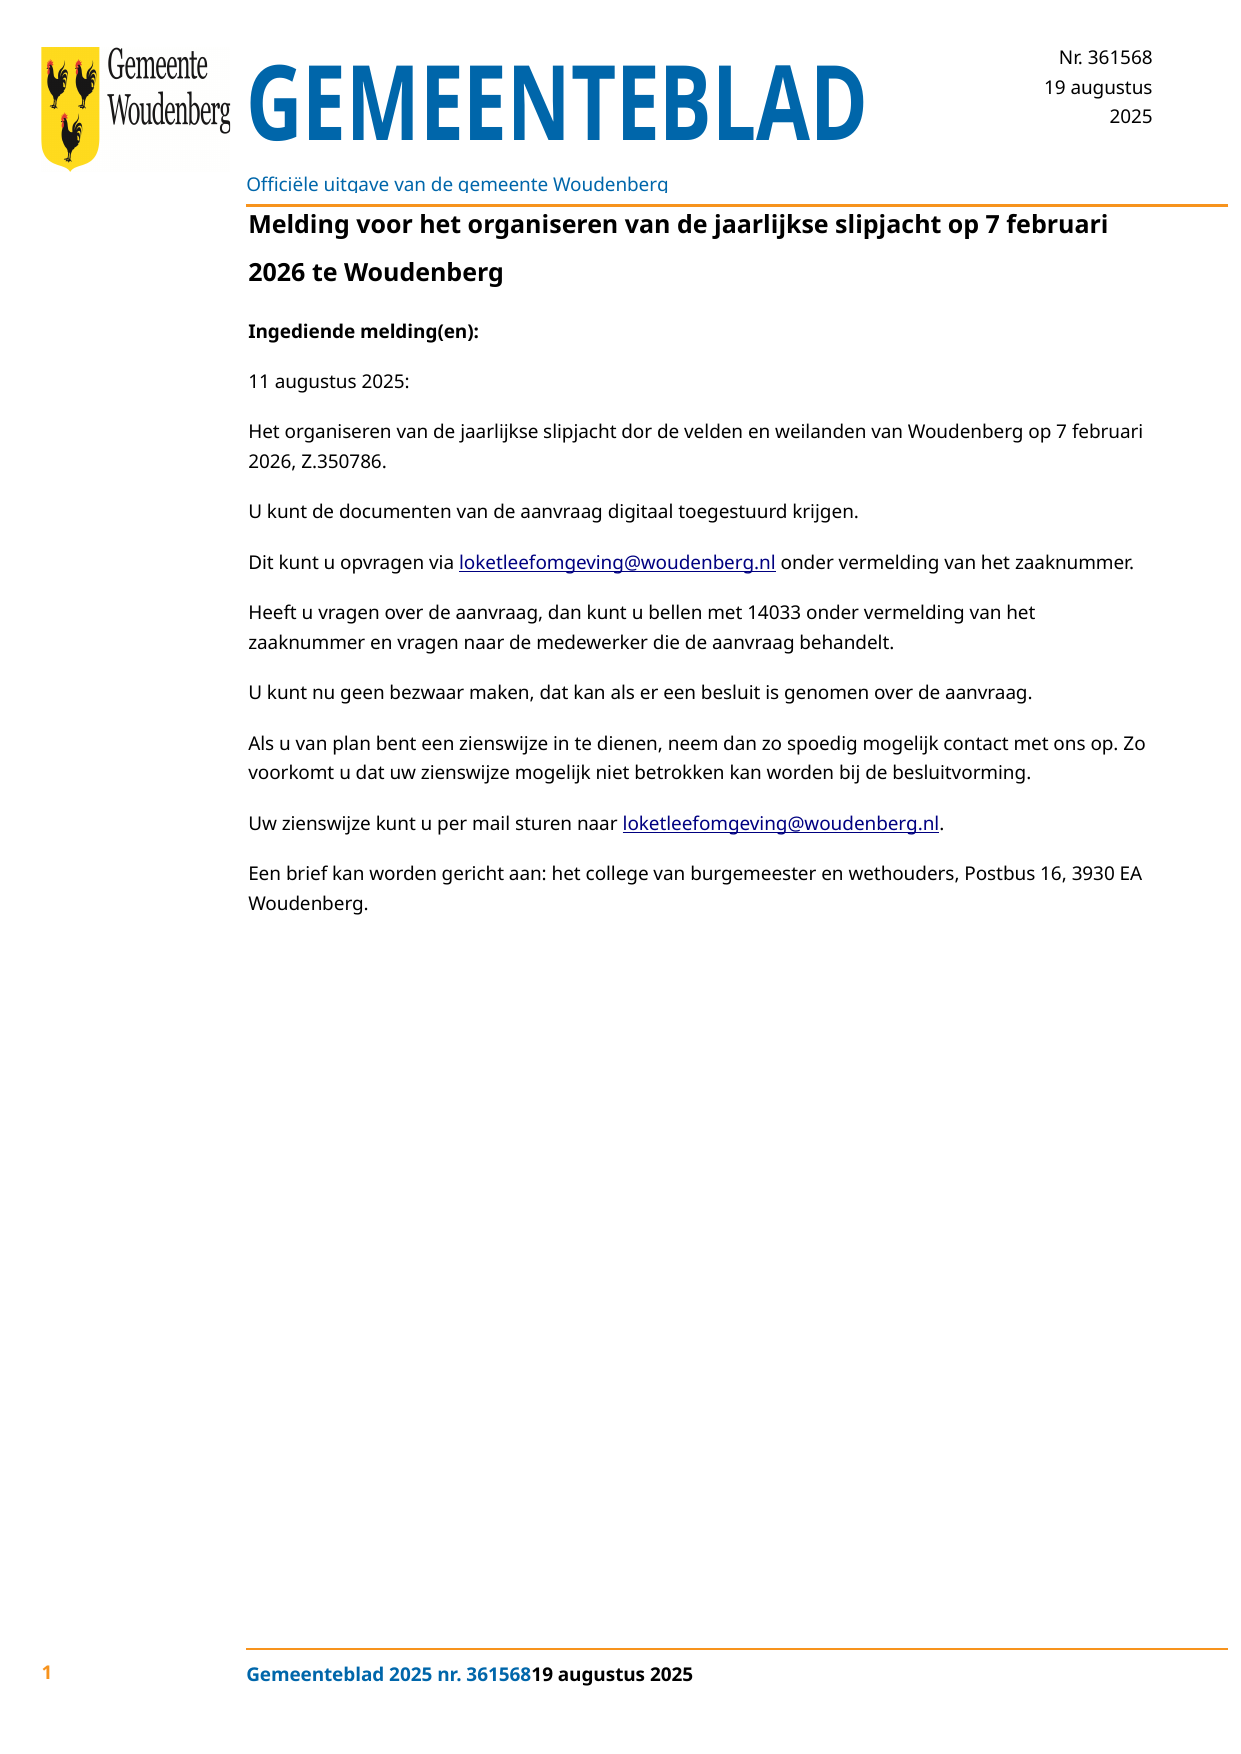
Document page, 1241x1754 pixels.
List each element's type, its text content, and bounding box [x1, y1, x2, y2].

picture [41, 47, 231, 172]
text U kunt nu geen bezwaar maken, dat kan als er een besluit is genomen over de aanvraag. [248, 679, 1152, 705]
text Melding voor het organiseren van de jaarlijkse slipjacht op 7 februari 2026 te Woudenberg [248, 207, 1152, 288]
text Ingediende melding(en): [248, 318, 1152, 344]
text Heeft u vragen over de aanvraag, dan kunt u bellen met 14033 onder vermelding van het zaaknummer en vragen naar de medewerker die de aanvraag behandelt. [248, 599, 1152, 655]
text Het organiseren van de jaarlijkse slipjacht dor de velden en weilanden van Woudenberg op 7 februari 2026, Z.350786. [248, 419, 1152, 474]
text Uw zienswijze kunt u per mail sturen naar loketleefomgeving@woudenberg.nl. [248, 810, 1152, 836]
text Als u van plan bent een zienswijze in te dienen, neem dan zo spoedig mogelijk contact met ons op. Zo voorkomt u dat uw zienswijze mogelijk niet betrokken kan worden bij de besluitvorming. [248, 730, 1152, 785]
text U kunt de documenten van de aanvraag digitaal toegestuurd krijgen. [248, 499, 1152, 524]
text Een brief kan worden gericht aan: het college van burgemeester en wethouders, Postbus 16, 3930 EA Woudenberg. [248, 860, 1152, 916]
text 11 augustus 2025: [248, 368, 1152, 394]
text Dit kunt u opvragen via loketleefomgeving@woudenberg.nl onder vermelding van het zaaknummer. [248, 549, 1152, 575]
